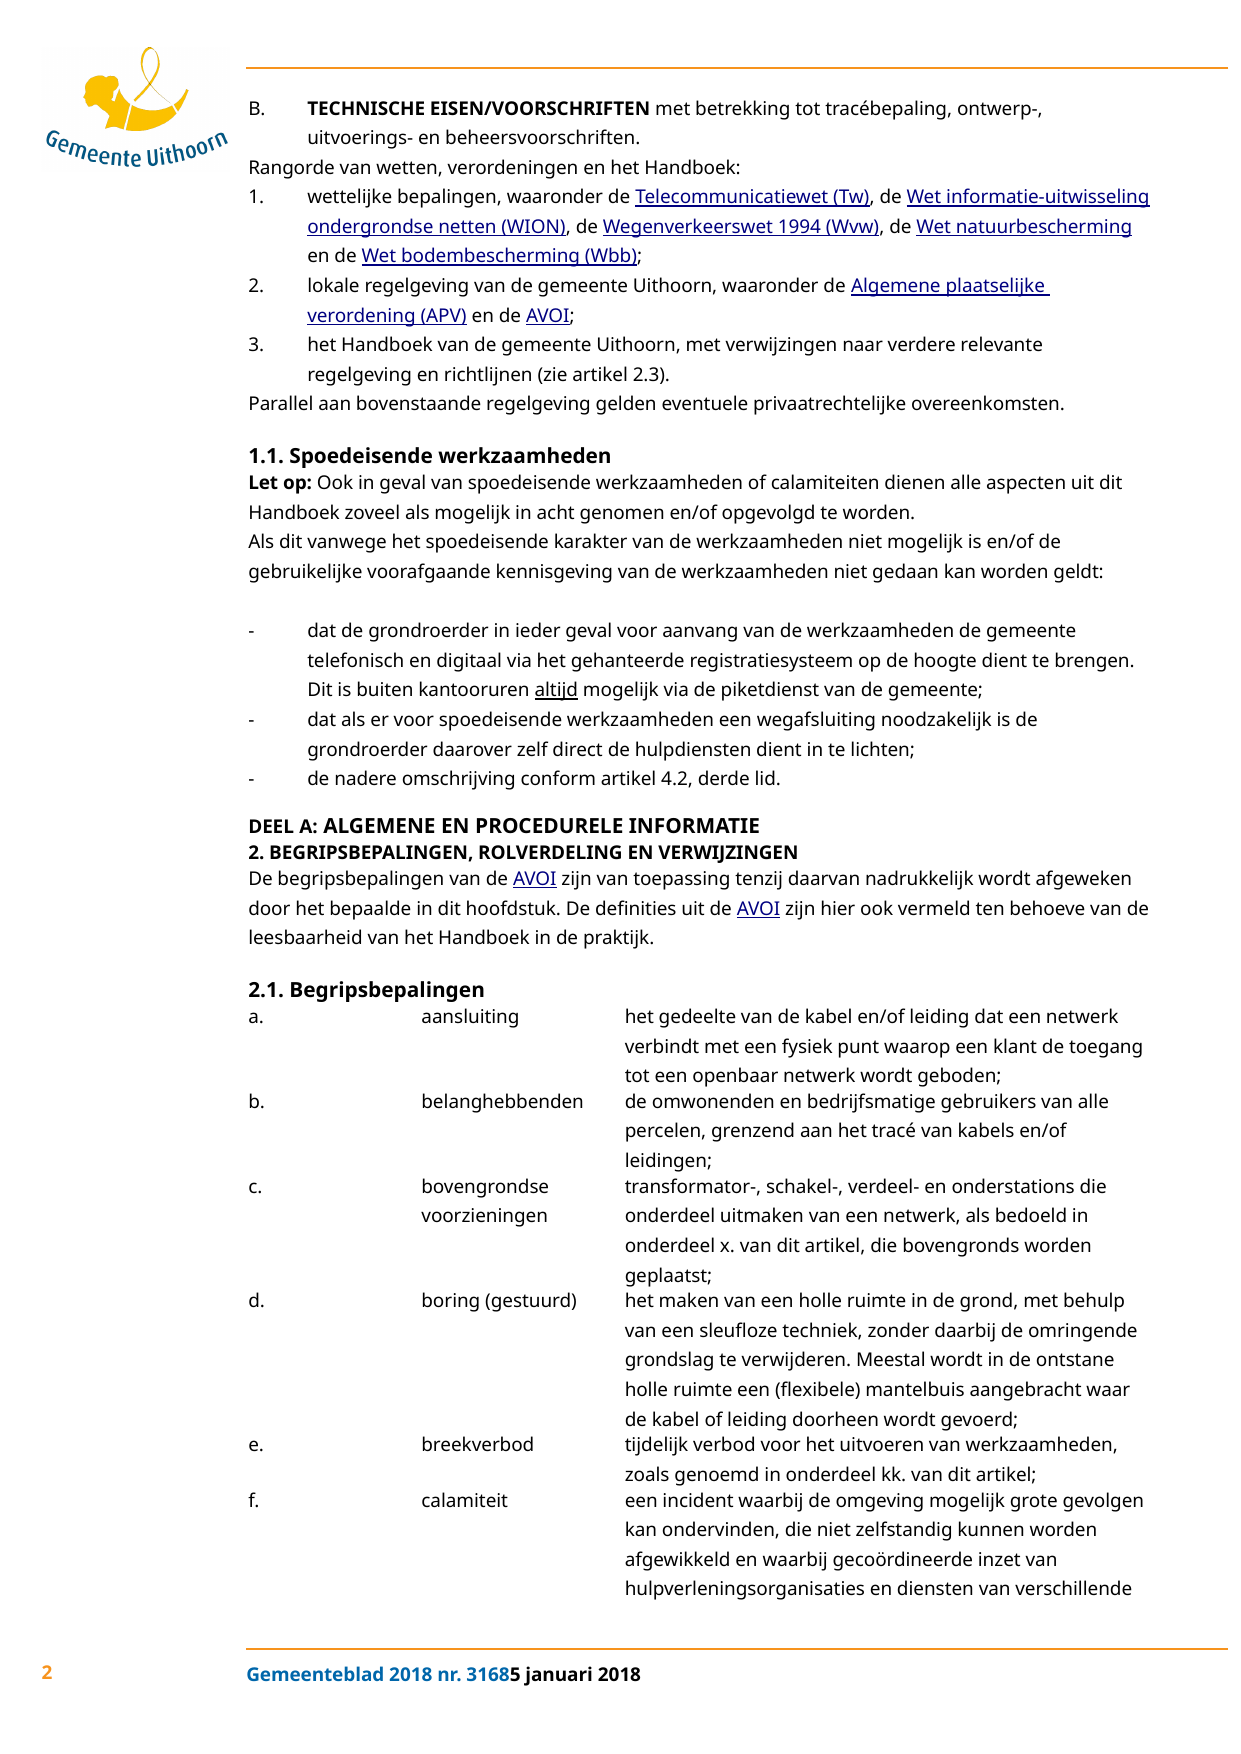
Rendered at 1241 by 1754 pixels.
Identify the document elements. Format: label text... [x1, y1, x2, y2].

table_cell breekverbod [421, 1432, 624, 1487]
table_cell c. [248, 1173, 421, 1287]
list de nadere omschrijving conform artikel 4.2, derde lid. [248, 765, 1152, 791]
table_header a. [248, 1003, 421, 1088]
text 2. BEGRIPSBEPALINGEN, ROLVERDELING EN VERWIJZINGEN [248, 839, 1152, 865]
text DEEL A: ALGEMENE EN PROCEDURELE INFORMATIE [248, 811, 1152, 839]
list wettelijke bepalingen, waaronder de Telecommunicatiewet (Tw), de Wet informatie-uitwisseling ondergrondse netten (WION), de Wegenverkeerswet 1994 (Wvw), de Wet natuurbescherming en de Wet bodembescherming (Wbb); [248, 183, 1152, 268]
table_cell de omwonenden en bedrijfsmatige gebruikers van alle percelen, grenzend aan het tracé van kabels en/of leidingen; [625, 1088, 1152, 1173]
list lokale regelgeving van de gemeente Uithoorn, waaronder de Algemene plaatselijke verordening (APV) en de AVOI; [248, 272, 1152, 328]
table_cell het maken van een holle ruimte in de grond, met behulp van een sleufloze techniek, zonder daarbij de omringende grondslag te verwijderen. Meestal wordt in de ontstane holle ruimte een (flexibele) mantelbuis aangebracht waar de kabel of leiding doorheen wordt gevoerd; [625, 1288, 1152, 1432]
table_cell calamiteit [421, 1487, 624, 1601]
table_cell bovengrondse voorzieningen [421, 1173, 624, 1287]
text 2.1. Begripsbepalingen [248, 975, 1152, 1003]
list het Handboek van de gemeente Uithoorn, met verwijzingen naar verdere relevante regelgeving en richtlijnen (zie artikel 2.3). [248, 331, 1152, 387]
table_cell belanghebbenden [421, 1088, 624, 1173]
list dat als er voor spoedeisende werkzaamheden een wegafsluiting noodzakelijk is de grondroerder daarover zelf direct de hulpdiensten dient in te lichten; [248, 706, 1152, 761]
table_cell f. [248, 1487, 421, 1601]
table_header het gedeelte van de kabel en/of leiding dat een netwerk verbindt met een fysiek punt waarop een klant de toegang tot een openbaar netwerk wordt geboden; [625, 1003, 1152, 1088]
list dat de grondroerder in ieder geval voor aanvang van de werkzaamheden de gemeente telefonisch en digitaal via het gehanteerde registratiesysteem op de hoogte dient te brengen. Dit is buiten kantooruren altijd mogelijk via de piketdienst van de gemeente; [248, 617, 1152, 702]
text De begripsbepalingen van de AVOI zijn van toepassing tenzij daarvan nadrukkelijk wordt afgeweken door het bepaalde in dit hoofdstuk. De definities uit de AVOI zijn hier ook vermeld ten behoeve van de leesbaarheid van het Handboek in de praktijk. [248, 865, 1152, 950]
text Als dit vanwege het spoedeisende karakter van de werkzaamheden niet mogelijk is en/of de gebruikelijke voorafgaande kennisgeving van de werkzaamheden niet gedaan kan worden geldt: [248, 529, 1152, 584]
text Parallel aan bovenstaande regelgeving gelden eventuele privaatrechtelijke overeenkomsten. [248, 391, 1152, 416]
list TECHNISCHE EISEN/VOORSCHRIFTEN met betrekking tot tracébepaling, ontwerp-, uitvoerings- en beheersvoorschriften. [248, 95, 1152, 150]
table_cell boring (gestuurd) [421, 1288, 624, 1432]
text Rangorde van wetten, verordeningen en het Handboek: [248, 154, 1152, 180]
table_cell tijdelijk verbod voor het uitvoeren van werkzaamheden, zoals genoemd in onderdeel kk. van dit artikel; [625, 1432, 1152, 1487]
table_header aansluiting [421, 1003, 624, 1088]
picture [41, 47, 231, 172]
table_cell e. [248, 1432, 421, 1487]
table_cell transformator-, schakel-, verdeel- en onderstations die onderdeel uitmaken van een netwerk, als bedoeld in onderdeel x. van dit artikel, die bovengronds worden geplaatst; [625, 1173, 1152, 1287]
table_cell b. [248, 1088, 421, 1173]
table_cell een incident waarbij de omgeving mogelijk grote gevolgen kan ondervinden, die niet zelfstandig kunnen worden afgewikkeld en waarbij gecoördineerde inzet van hulpverleningsorganisaties en diensten van verschillende [625, 1487, 1152, 1601]
text Let op: Ook in geval van spoedeisende werkzaamheden of calamiteiten dienen alle aspecten uit dit Handboek zoveel als mogelijk in acht genomen en/of opgevolgd te worden. [248, 469, 1152, 525]
text 1.1. Spoedeisende werkzaamheden [248, 441, 1152, 469]
table_cell d. [248, 1288, 421, 1432]
